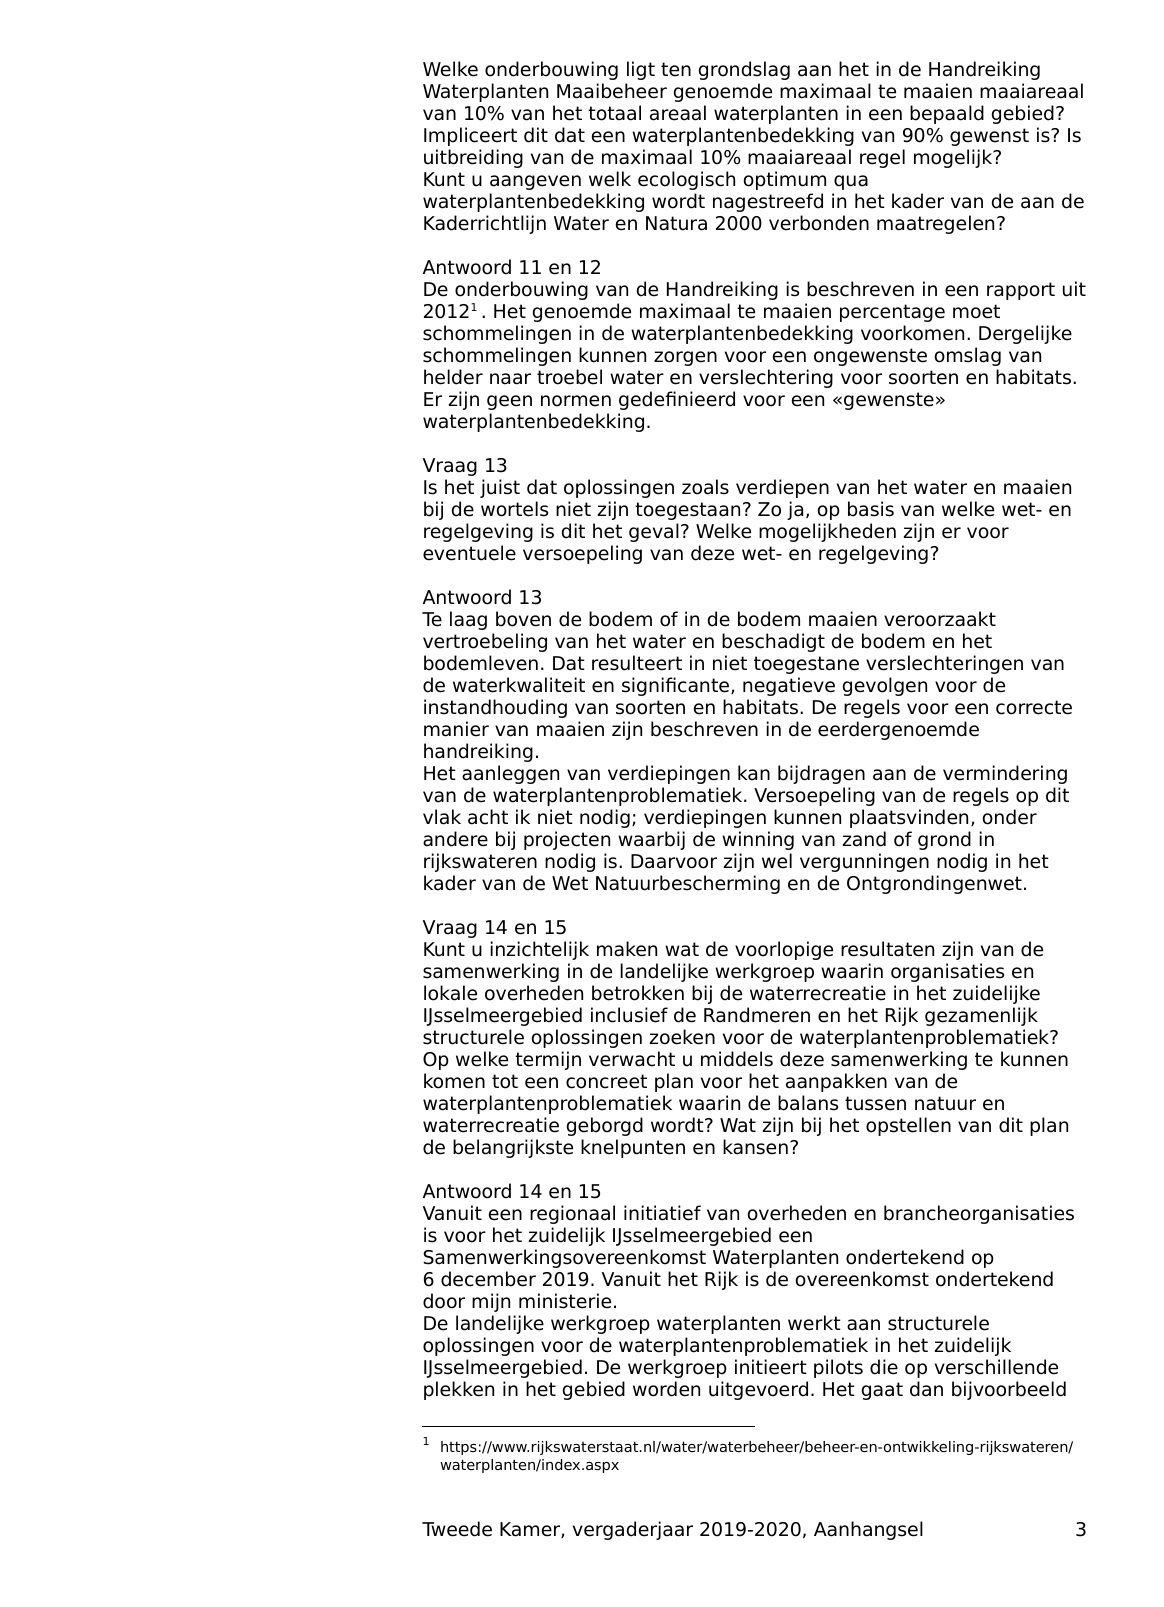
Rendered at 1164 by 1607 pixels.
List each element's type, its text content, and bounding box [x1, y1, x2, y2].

text Antwoord 13 [422, 587, 1087, 609]
text Vraag 13 [422, 455, 1087, 477]
text Is het juist dat oplossingen zoals verdiepen van het water en maaien bij de wortels niet zijn toegestaan? Zo ja, op basis van welke wet- en regelgeving is dit het geval? Welke mogelijkheden zijn er voor eventuele versoepeling van deze wet- en regelgeving? [422, 477, 1087, 565]
text Kunt u inzichtelijk maken wat de voorlopige resultaten zijn van de samenwerking in de landelijke werkgroep waarin organisaties en lokale overheden betrokken bij de waterrecreatie in het zuidelijke IJsselmeergebied inclusief de Randmeren en het Rijk gezamenlijk structurele oplossingen zoeken voor de waterplantenproblematiek? [422, 939, 1087, 1049]
text Te laag boven de bodem of in de bodem maaien veroorzaakt vertroebeling van het water en beschadigt de bodem en het bodemleven. Dat resulteert in niet toegestane verslechteringen van de waterkwaliteit en significante, negatieve gevolgen voor de instandhouding van soorten en habitats. De regels voor een correcte manier van maaien zijn beschreven in de eerdergenoemde handreiking. [422, 609, 1087, 763]
text Antwoord 11 en 12 [422, 257, 1087, 279]
text Op welke termijn verwacht u middels deze samenwerking te kunnen komen tot een concreet plan voor het aanpakken van de waterplantenproblematiek waarin de balans tussen natuur en waterrecreatie geborgd wordt? Wat zijn bij het opstellen van dit plan de belangrijkste knelpunten en kansen? [422, 1049, 1087, 1159]
text https://www.rijkswaterstaat.nl/water/waterbeheer/beheer-en-ontwikkeling-rijkswateren/waterplanten/index.aspx [422, 1435, 1087, 1474]
text Vraag 14 en 15 [422, 917, 1087, 939]
text Antwoord 14 en 15 [422, 1181, 1087, 1203]
text Kunt u aangeven welk ecologisch optimum qua waterplantenbedekking wordt nagestreefd in het kader van de aan de Kaderrichtlijn Water en Natura 2000 verbonden maatregelen? [422, 169, 1087, 235]
text Welke onderbouwing ligt ten grondslag aan het in de Handreiking Waterplanten Maaibeheer genoemde maximaal te maaien maaiareaal van 10% van het totaal areaal waterplanten in een bepaald gebied? Impliceert dit dat een waterplantenbedekking van 90% gewenst is? Is uitbreiding van de maximaal 10% maaiareaal regel mogelijk? [422, 59, 1087, 169]
text De onderbouwing van de Handreiking is beschreven in een rapport uit 2012. Het genoemde maximaal te maaien percentage moet schommelingen in de waterplantenbedekking voorkomen. Dergelijke schommelingen kunnen zorgen voor een ongewenste omslag van helder naar troebel water en verslechtering voor soorten en habitats. Er zijn geen normen gedefinieerd voor een «gewenste» waterplantenbedekking. [422, 279, 1087, 433]
text De landelijke werkgroep waterplanten werkt aan structurele oplossingen voor de waterplantenproblematiek in het zuidelijk IJsselmeergebied. De werkgroep initieert pilots die op verschillende plekken in het gebied worden uitgevoerd. Het gaat dan bijvoorbeeld [422, 1313, 1087, 1401]
text Vanuit een regionaal initiatief van overheden en brancheorganisaties is voor het zuidelijk IJsselmeergebied een Samenwerkingsovereenkomst Waterplanten ondertekend op 6 december 2019. Vanuit het Rijk is de overeenkomst ondertekend door mijn ministerie. [422, 1203, 1087, 1313]
text Het aanleggen van verdiepingen kan bijdragen aan de vermindering van de waterplantenproblematiek. Versoepeling van de regels op dit vlak acht ik niet nodig; verdiepingen kunnen plaatsvinden, onder andere bij projecten waarbij de winning van zand of grond in rijkswateren nodig is. Daarvoor zijn wel vergunningen nodig in het kader van de Wet Natuurbescherming en de Ontgrondingenwet. [422, 763, 1087, 895]
